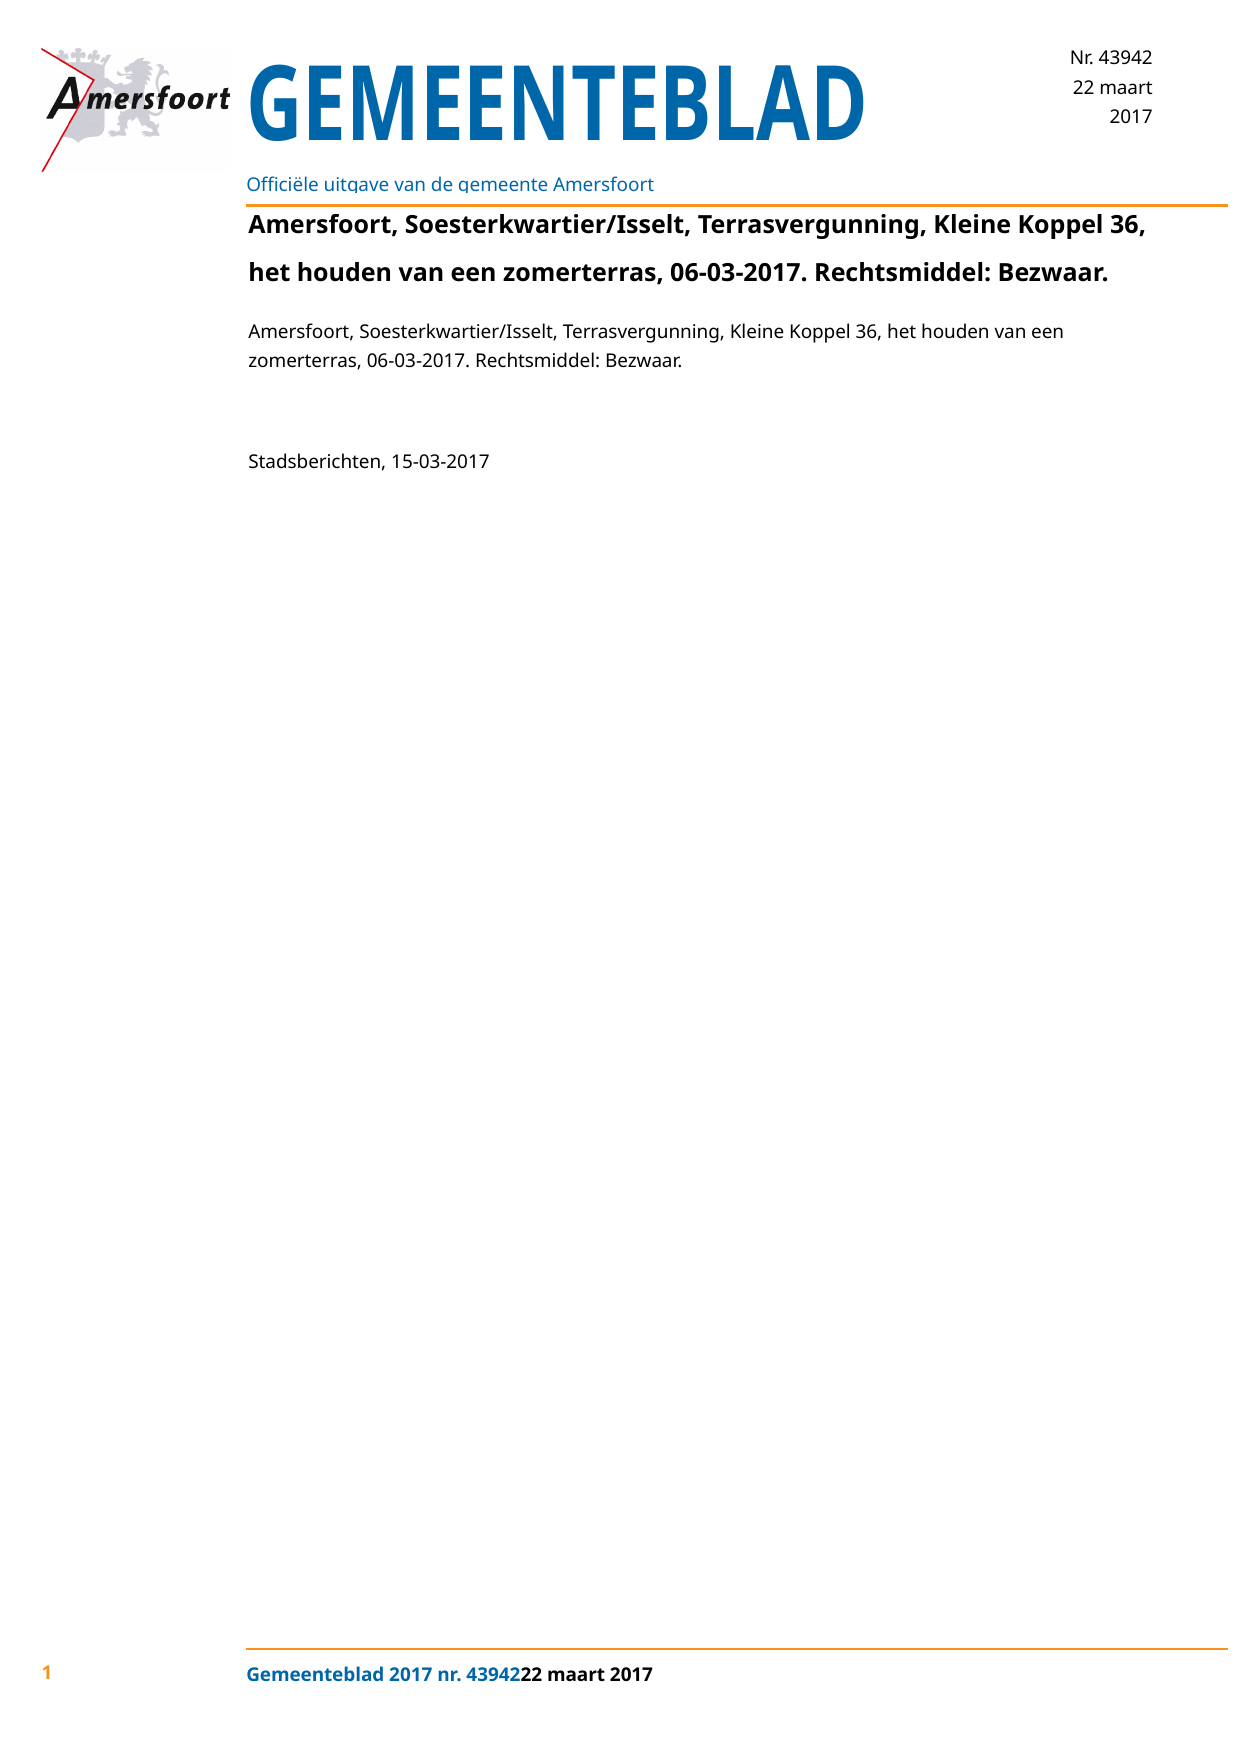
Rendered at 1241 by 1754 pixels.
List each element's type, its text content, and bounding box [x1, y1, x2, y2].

picture [41, 47, 231, 172]
text Stadsberichten, 15-03-2017 [248, 448, 1152, 474]
text Amersfoort, Soesterkwartier/Isselt, Terrasvergunning, Kleine Koppel 36, het houden van een zomerterras, 06-03-2017. Rechtsmiddel: Bezwaar. [248, 207, 1152, 288]
text Amersfoort, Soesterkwartier/Isselt, Terrasvergunning, Kleine Koppel 36, het houden van een zomerterras, 06-03-2017. Rechtsmiddel: Bezwaar. [248, 318, 1152, 373]
